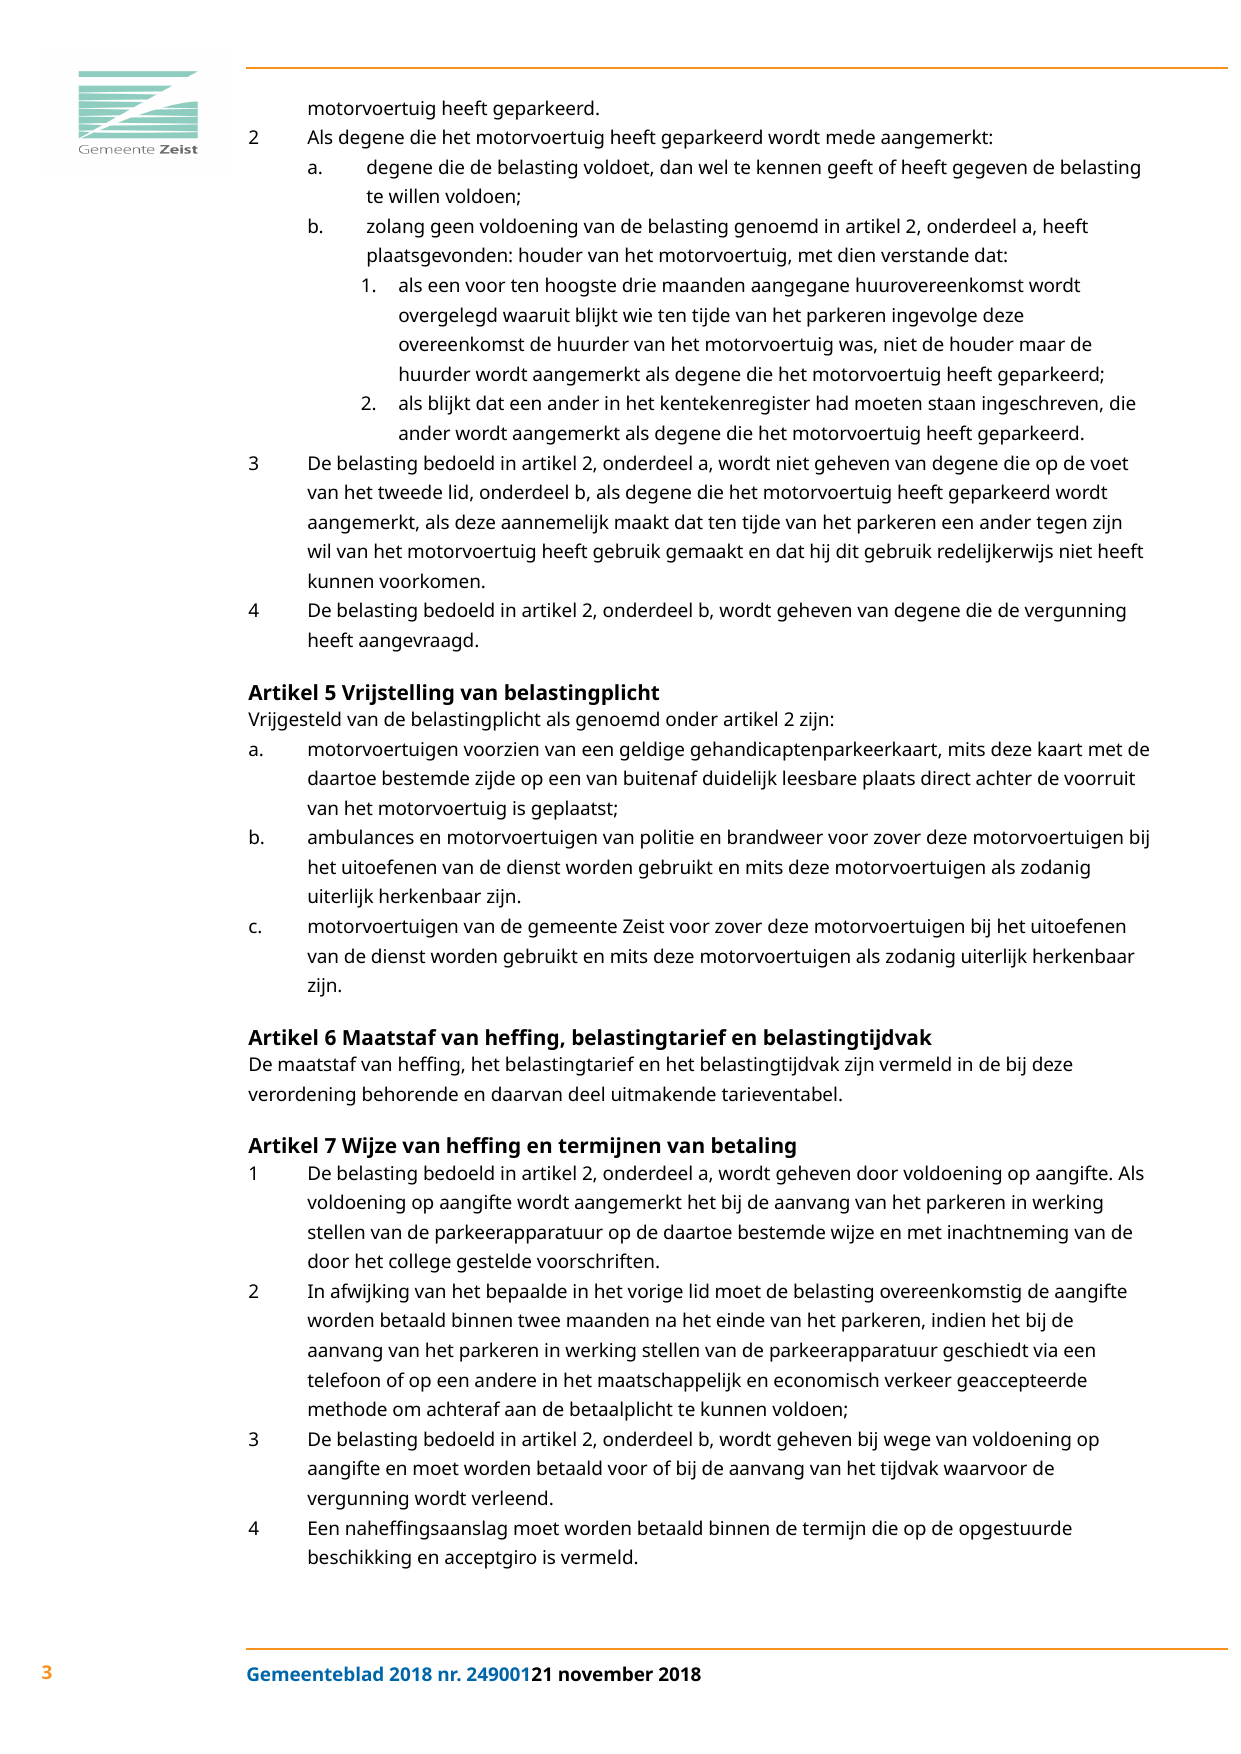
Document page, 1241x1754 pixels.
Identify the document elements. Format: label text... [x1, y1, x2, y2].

list De belasting bedoeld in artikel 2, onderdeel a, wordt niet geheven van degene die op de voet van het tweede lid, onderdeel b, als degene die het motorvoertuig heeft geparkeerd wordt aangemerkt, als deze aannemelijk maakt dat ten tijde van het parkeren een ander tegen zijn wil van het motorvoertuig heeft gebruik gemaakt en dat hij dit gebruik redelijkerwijs niet heeft kunnen voorkomen. [248, 450, 1152, 594]
list als blijkt dat een ander in het kentekenregister had moeten staan ingeschreven, die ander wordt aangemerkt als degene die het motorvoertuig heeft geparkeerd. [361, 391, 1152, 446]
list In afwijking van het bepaalde in het vorige lid moet de belasting overeenkomstig de aangifte worden betaald binnen twee maanden na het einde van het parkeren, indien het bij de aanvang van het parkeren in werking stellen van de parkeerapparatuur geschiedt via een telefoon of op een andere in het maatschappelijk en economisch verkeer geaccepteerde methode om achteraf aan de betaalplicht te kunnen voldoen; [248, 1278, 1152, 1422]
text Artikel 7 Wijze van heffing en termijnen van betaling [248, 1131, 1152, 1160]
list motorvoertuigen voorzien van een geldige gehandicaptenparkeerkaart, mits deze kaart met de daartoe bestemde zijde op een van buitenaf duidelijk leesbare plaats direct achter de voorruit van het motorvoertuig is geplaatst; [248, 736, 1152, 821]
list Een naheffingsaanslag moet worden betaald binnen de termijn die op de opgestuurde beschikking en acceptgiro is vermeld. [248, 1515, 1152, 1570]
text Artikel 5 Vrijstelling van belastingplicht [248, 678, 1152, 706]
list zolang geen voldoening van de belasting genoemd in artikel 2, onderdeel a, heeft plaatsgevonden: houder van het motorvoertuig, met dien verstande dat: [307, 213, 1152, 268]
list degene die de belasting voldoet, dan wel te kennen geeft of heeft gegeven de belasting te willen voldoen; [307, 154, 1152, 209]
text Vrijgesteld van de belastingplicht als genoemd onder artikel 2 zijn: [248, 706, 1152, 732]
list De belasting bedoeld in artikel 2, onderdeel b, wordt geheven van degene die de vergunning heeft aangevraagd. [248, 598, 1152, 653]
list ambulances en motorvoertuigen van politie en brandweer voor zover deze motorvoertuigen bij het uitoefenen van de dienst worden gebruikt en mits deze motorvoertuigen als zodanig uiterlijk herkenbaar zijn. [248, 824, 1152, 909]
text Artikel 6 Maatstaf van heffing, belastingtarief en belastingtijdvak [248, 1023, 1152, 1051]
list als een voor ten hoogste drie maanden aangegane huurovereenkomst wordt overgelegd waaruit blijkt wie ten tijde van het parkeren ingevolge deze overeenkomst de huurder van het motorvoertuig was, niet de houder maar de huurder wordt aangemerkt als degene die het motorvoertuig heeft geparkeerd; [361, 272, 1152, 387]
list motorvoertuig heeft geparkeerd. [248, 95, 1152, 121]
list motorvoertuigen van de gemeente Zeist voor zover deze motorvoertuigen bij het uitoefenen van de dienst worden gebruikt en mits deze motorvoertuigen als zodanig uiterlijk herkenbaar zijn. [248, 913, 1152, 998]
list De belasting bedoeld in artikel 2, onderdeel b, wordt geheven bij wege van voldoening op aangifte en moet worden betaald voor of bij de aanvang van het tijdvak waarvoor de vergunning wordt verleend. [248, 1426, 1152, 1511]
picture [41, 47, 231, 172]
text De maatstaf van heffing, het belastingtarief en het belastingtijdvak zijn vermeld in de bij deze verordening behorende en daarvan deel uitmakende tarieventabel. [248, 1051, 1152, 1107]
list De belasting bedoeld in artikel 2, onderdeel a, wordt geheven door voldoening op aangifte. Als voldoening op aangifte wordt aangemerkt het bij de aanvang van het parkeren in werking stellen van de parkeerapparatuur op de daartoe bestemde wijze en met inachtneming van de door het college gestelde voorschriften. [248, 1160, 1152, 1274]
list Als degene die het motorvoertuig heeft geparkeerd wordt mede aangemerkt: [248, 124, 1152, 150]
